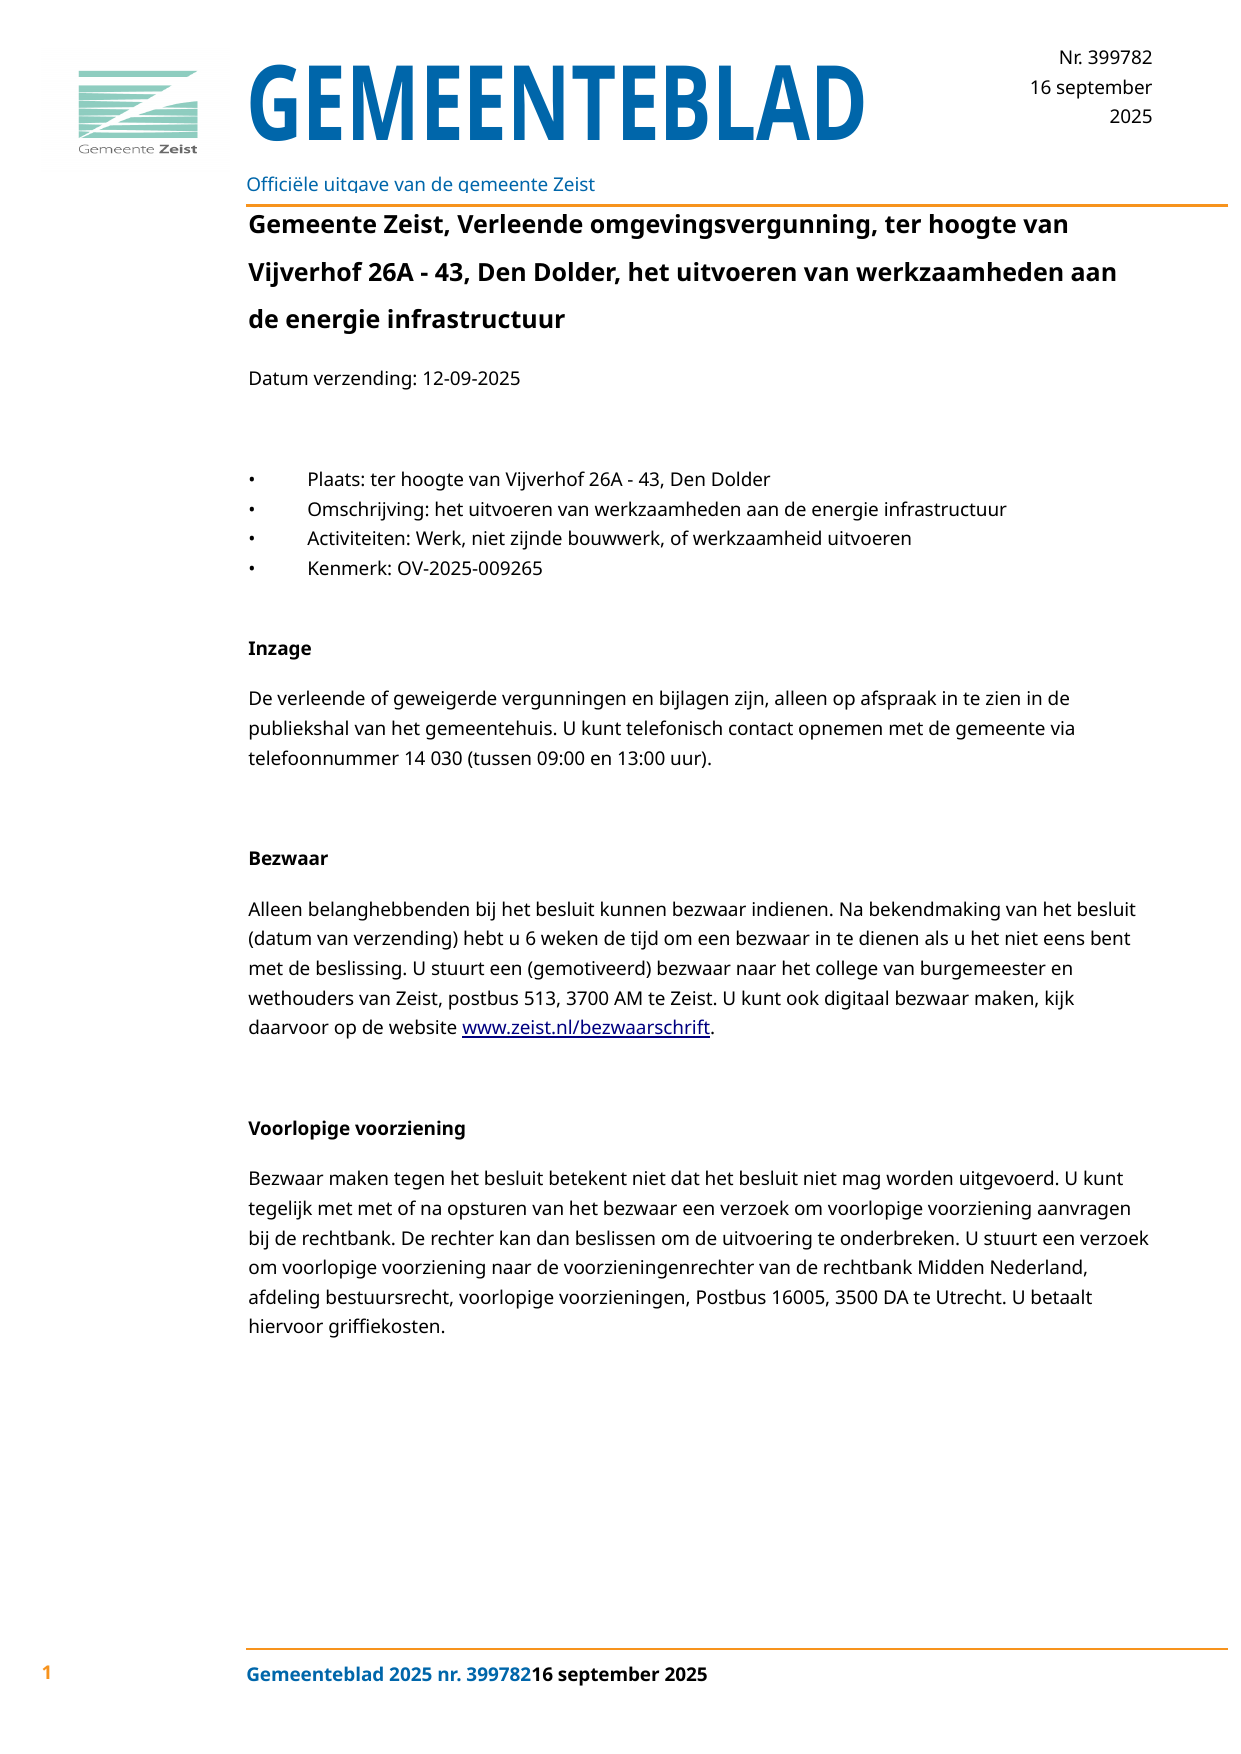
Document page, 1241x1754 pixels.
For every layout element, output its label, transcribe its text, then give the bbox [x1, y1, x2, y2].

list Activiteiten: Werk, niet zijnde bouwwerk, of werkzaamheid uitvoeren [248, 526, 1152, 551]
text De verleende of geweigerde vergunningen en bijlagen zijn, alleen op afspraak in te zien in de publiekshal van het gemeentehuis. U kunt telefonisch contact opnemen met de gemeente via telefoonnummer 14 030 (tussen 09:00 en 13:00 uur). [248, 686, 1152, 770]
list Plaats: ter hoogte van Vijverhof 26A - 43, Den Dolder [248, 466, 1152, 492]
text Inzage [248, 635, 1152, 661]
text Bezwaar maken tegen het besluit betekent niet dat het besluit niet mag worden uitgevoerd. U kunt tegelijk met met of na opsturen van het bezwaar een verzoek om voorlopige voorziening aanvragen bij de rechtbank. De rechter kan dan beslissen om de uitvoering te onderbreken. U stuurt een verzoek om voorlopige voorziening naar de voorzieningenrechter van de rechtbank Midden Nederland, afdeling bestuursrecht, voorlopige voorzieningen, Postbus 16005, 3500 DA te Utrecht. U betaalt hiervoor griffiekosten. [248, 1166, 1152, 1339]
text Alleen belanghebbenden bij het besluit kunnen bezwaar indienen. Na bekendmaking van het besluit (datum van verzending) hebt u 6 weken de tijd om een bezwaar in te dienen als u het niet eens bent met de beslissing. U stuurt een (gemotiveerd) bezwaar naar het college van burgemeester en wethouders van Zeist, postbus 513, 3700 AM te Zeist. U kunt ook digitaal bezwaar maken, kijk daarvoor op de website www.zeist.nl/bezwaarschrift. [248, 896, 1152, 1040]
picture [41, 47, 231, 172]
text Voorlopige voorziening [248, 1115, 1152, 1141]
text Gemeente Zeist, Verleende omgevingsvergunning, ter hoogte van Vijverhof 26A - 43, Den Dolder, het uitvoeren van werkzaamheden aan de energie infrastructuur [248, 207, 1152, 336]
list Kenmerk: OV-2025-009265 [248, 555, 1152, 581]
list Omschrijving: het uitvoeren van werkzaamheden aan de energie infrastructuur [248, 496, 1152, 522]
text Bezwaar [248, 846, 1152, 871]
text Datum verzending: 12-09-2025 [248, 366, 1152, 391]
